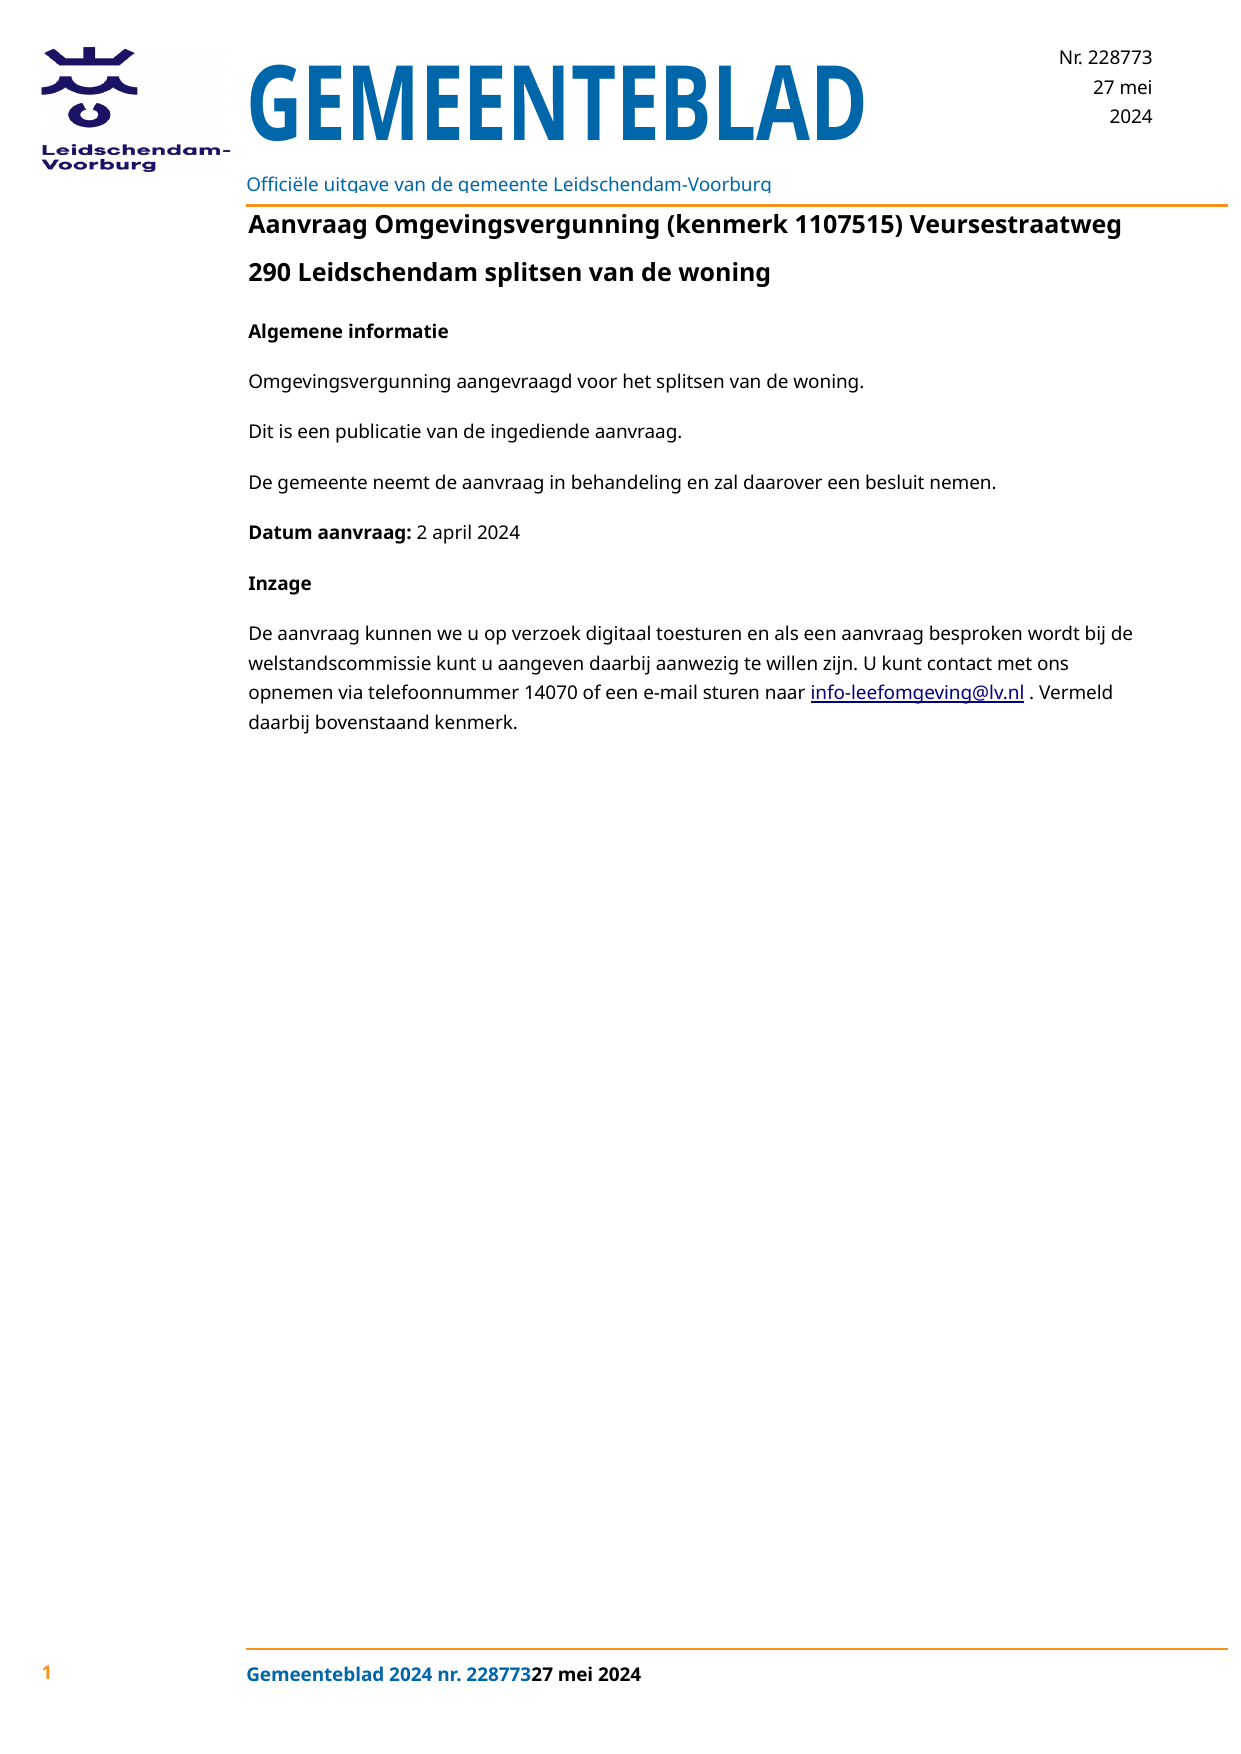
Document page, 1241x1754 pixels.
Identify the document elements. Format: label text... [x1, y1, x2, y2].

text De gemeente neemt de aanvraag in behandeling en zal daarover een besluit nemen. [248, 469, 1152, 495]
text Inzage [248, 570, 1152, 596]
text Omgevingsvergunning aangevraagd voor het splitsen van de woning. [248, 368, 1152, 394]
text Datum aanvraag: 2 april 2024 [248, 519, 1152, 545]
text Aanvraag Omgevingsvergunning (kenmerk 1107515) Veursestraatweg 290 Leidschendam splitsen van de woning [248, 207, 1152, 288]
text De aanvraag kunnen we u op verzoek digitaal toesturen en als een aanvraag besproken wordt bij de welstandscommissie kunt u aangeven daarbij aanwezig te willen zijn. U kunt contact met ons opnemen via telefoonnummer 14070 of een e-mail sturen naar info-leefomgeving@lv.nl . Vermeld daarbij bovenstaand kenmerk. [248, 620, 1152, 735]
text Algemene informatie [248, 318, 1152, 344]
text Dit is een publicatie van de ingediende aanvraag. [248, 419, 1152, 444]
picture [41, 47, 231, 172]
